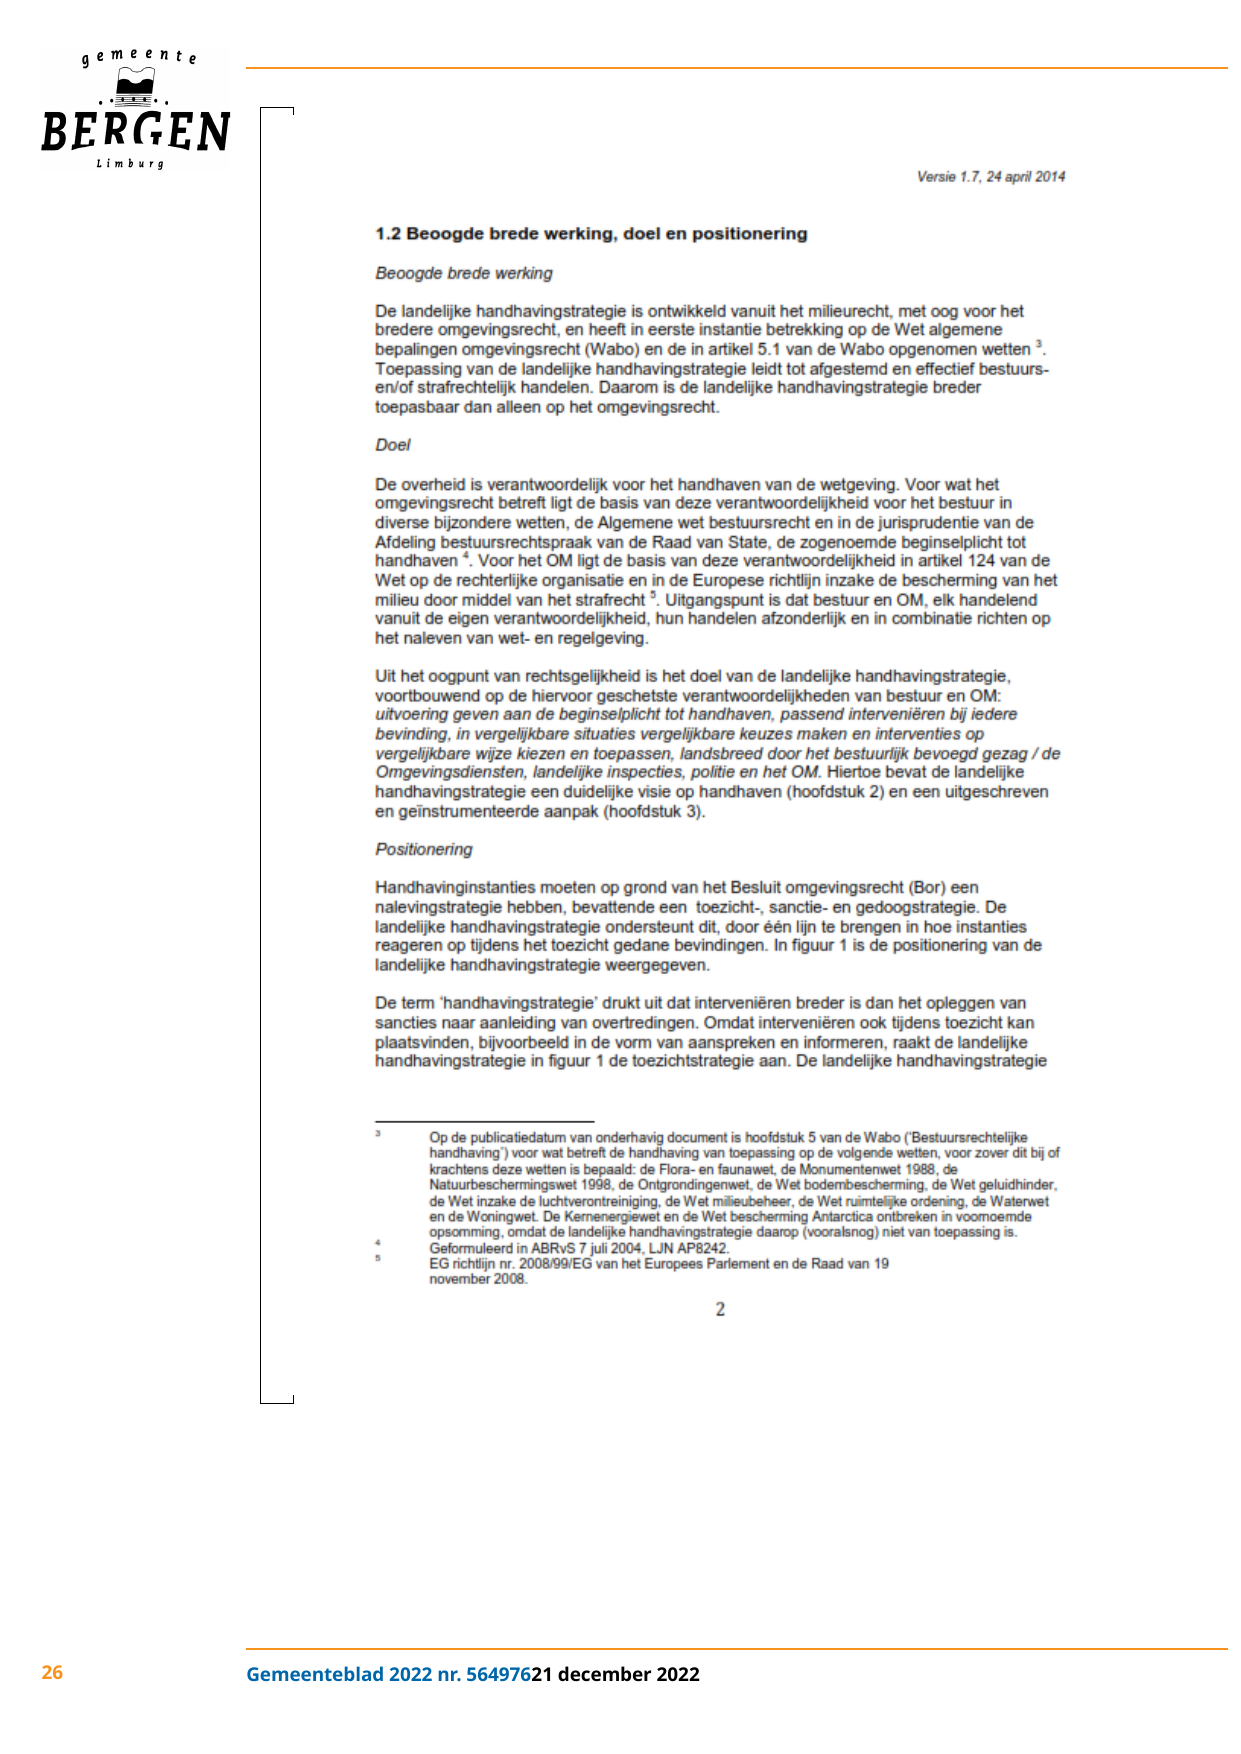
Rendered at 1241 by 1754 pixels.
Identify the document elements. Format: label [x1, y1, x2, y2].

picture [41, 47, 231, 172]
picture [268, 115, 1173, 1395]
